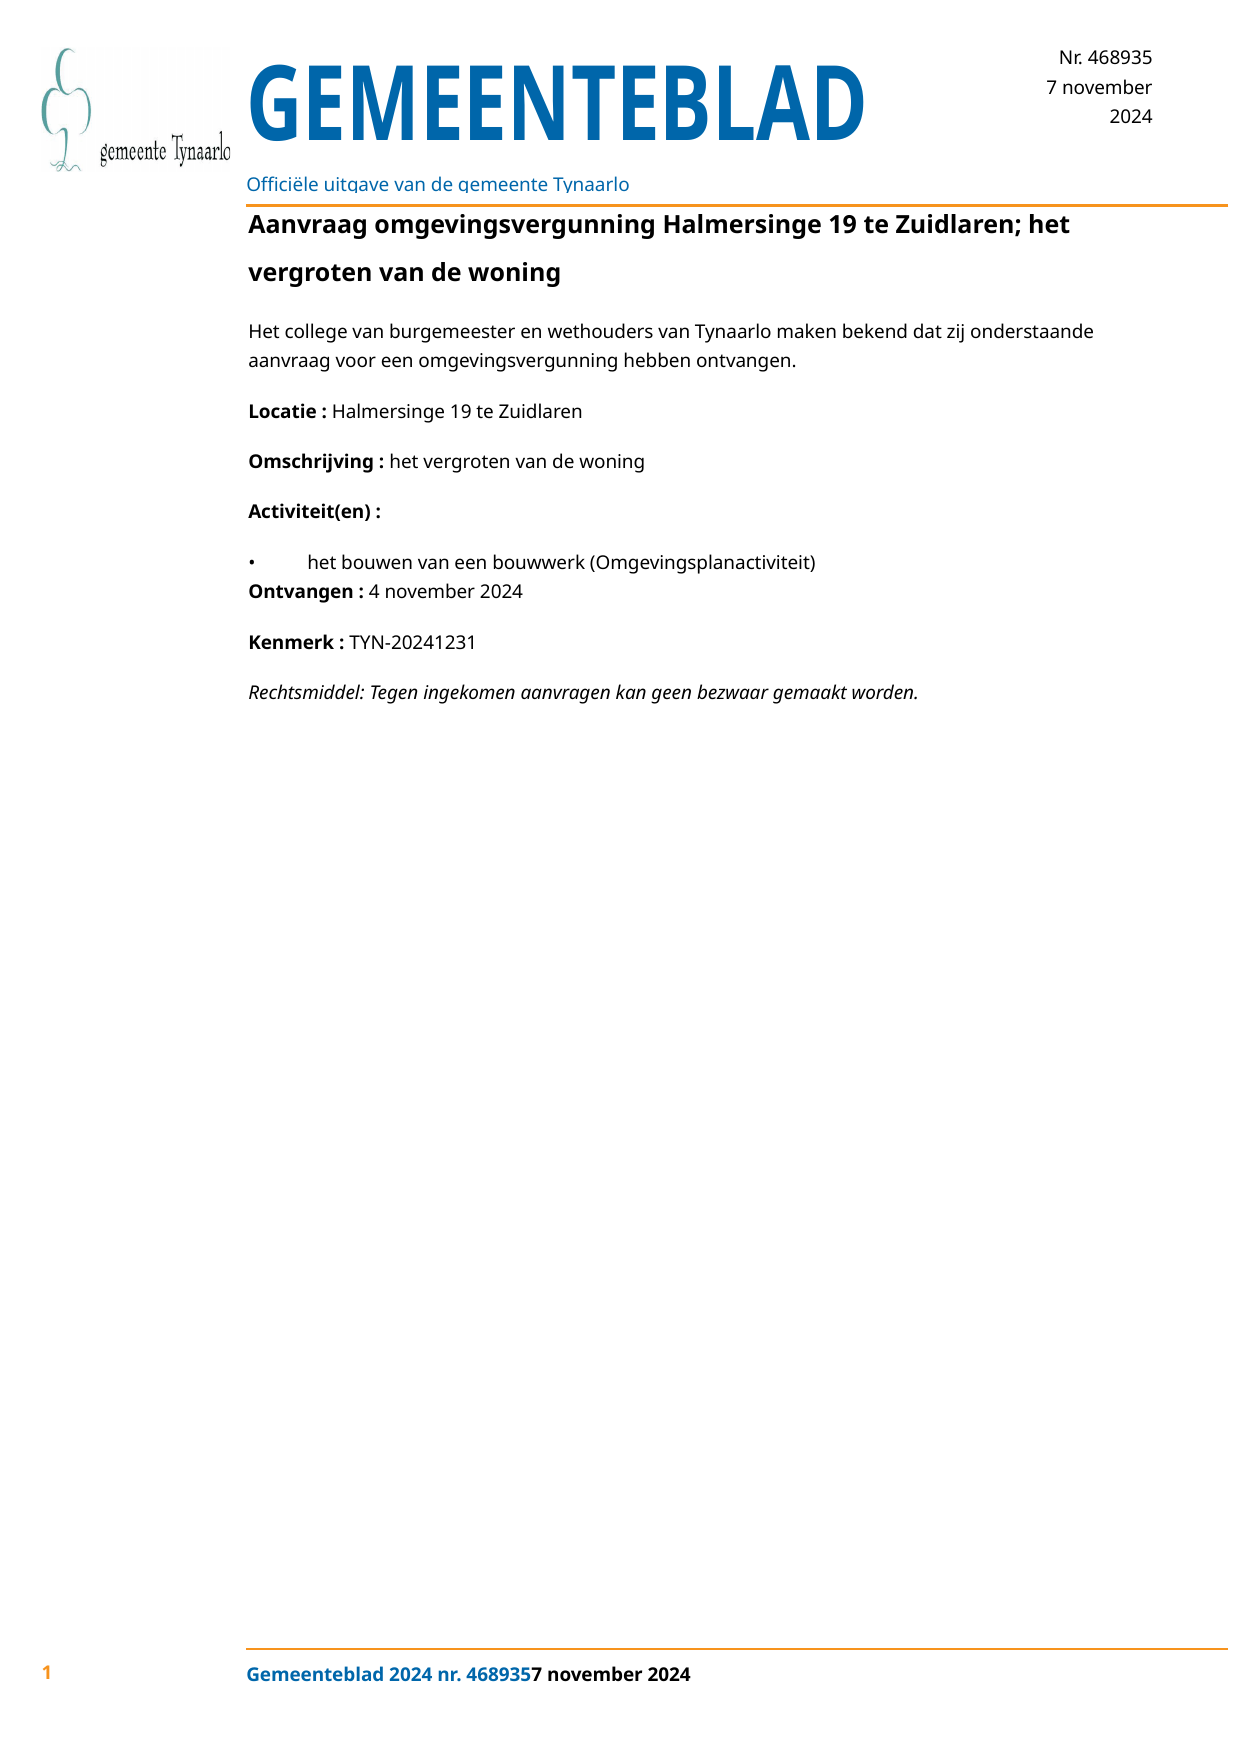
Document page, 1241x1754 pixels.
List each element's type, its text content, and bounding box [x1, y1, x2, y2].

text Het college van burgemeester en wethouders van Tynaarlo maken bekend dat zij onderstaande aanvraag voor een omgevingsvergunning hebben ontvangen. [248, 318, 1152, 373]
text Locatie : Halmersinge 19 te Zuidlaren [248, 398, 1152, 424]
list het bouwen van een bouwwerk (Omgevingsplanactiviteit) [248, 549, 1152, 575]
text Kenmerk : TYN-20241231 [248, 629, 1152, 655]
text Rechtsmiddel: Tegen ingekomen aanvragen kan geen bezwaar gemaakt worden. [248, 679, 1152, 705]
text Omschrijving : het vergroten van de woning [248, 448, 1152, 474]
text Ontvangen : 4 november 2024 [248, 579, 1152, 604]
text Aanvraag omgevingsvergunning Halmersinge 19 te Zuidlaren; het vergroten van de woning [248, 207, 1152, 288]
text Activiteit(en) : [248, 499, 1152, 524]
picture [41, 47, 231, 172]
